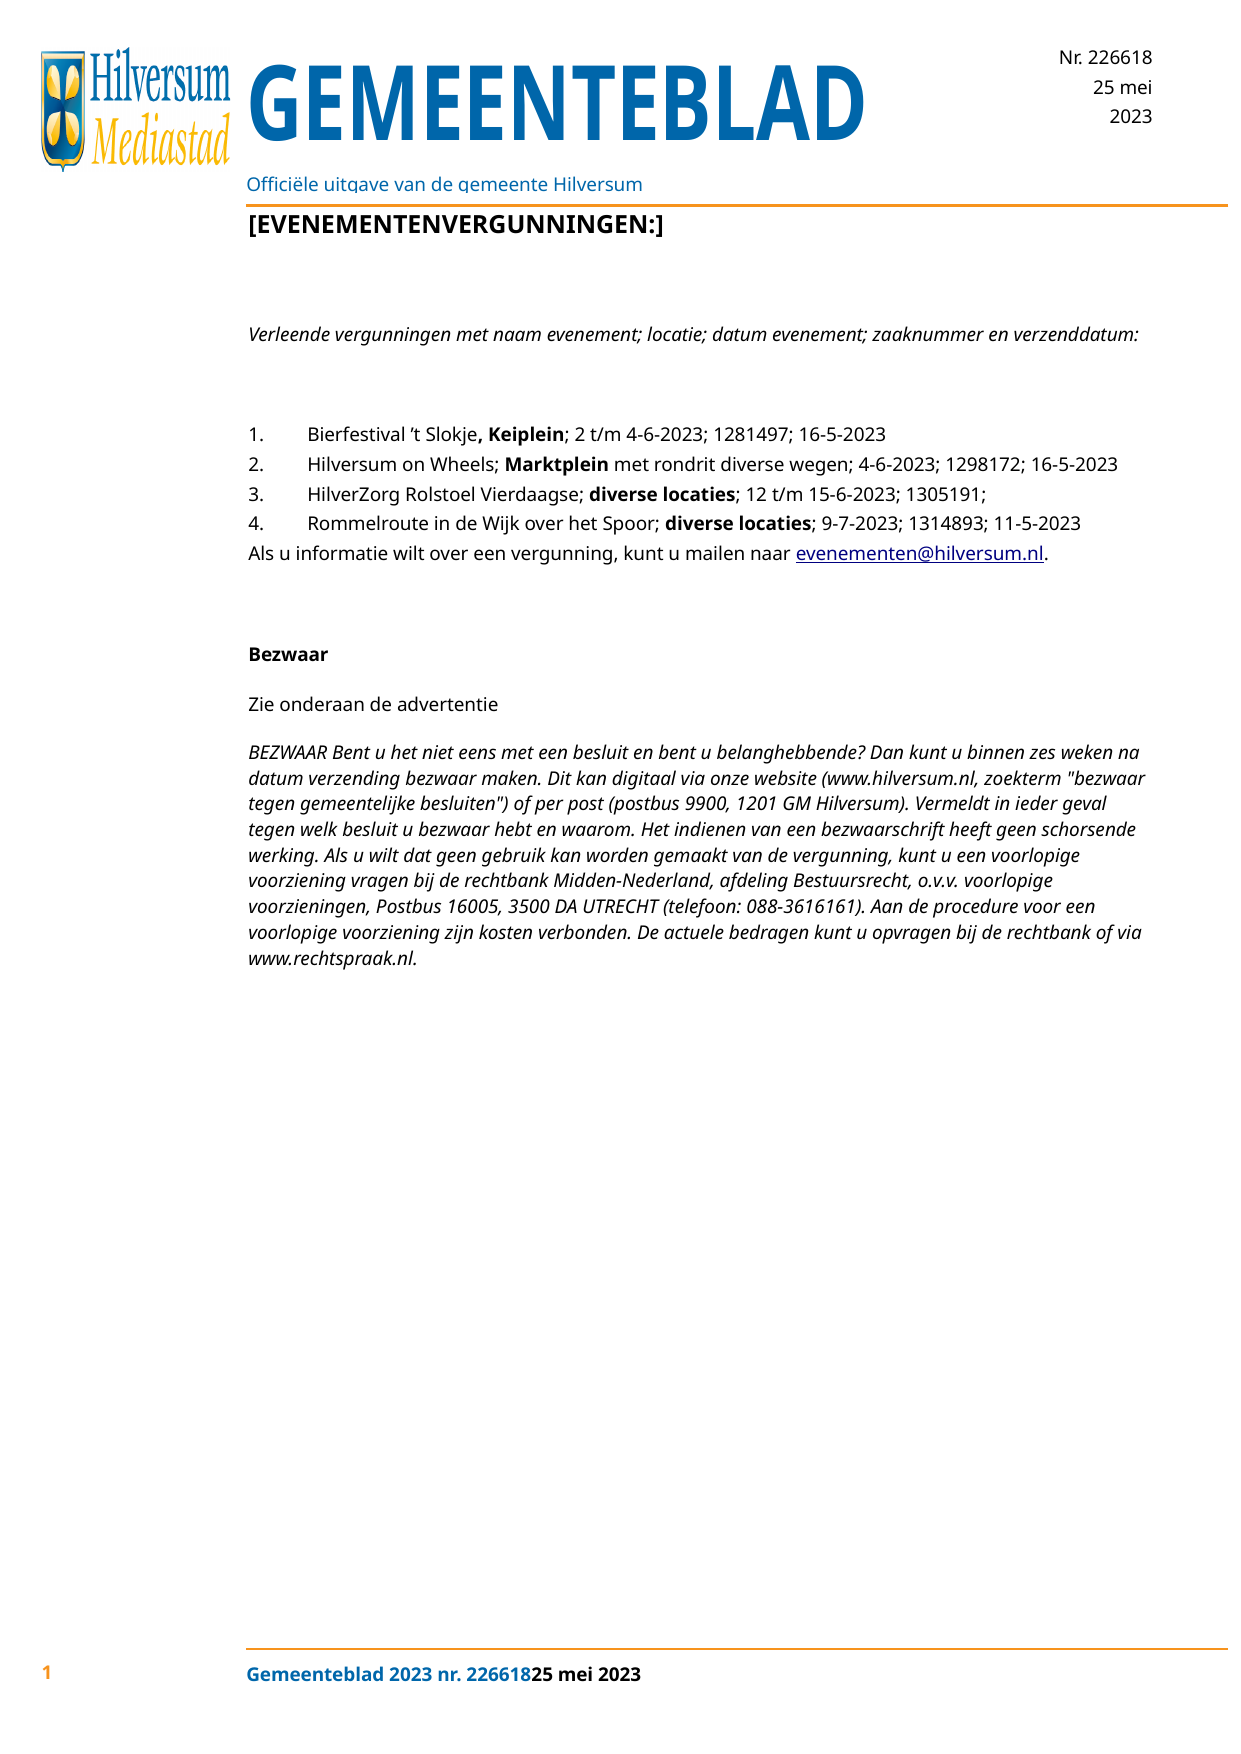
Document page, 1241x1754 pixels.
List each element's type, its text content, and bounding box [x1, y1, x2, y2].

text Verleende vergunningen met naam evenement; locatie; datum evenement; zaaknummer en verzenddatum: [248, 321, 1152, 346]
text Bezwaar [248, 641, 1152, 666]
list Bierfestival ’t Slokje, Keiplein; 2 t/m 4-6-2023; 1281497; 16-5-2023 [248, 422, 1152, 447]
list HilverZorg Rolstoel Vierdaagse; diverse locaties; 12 t/m 15-6-2023; 1305191; [248, 481, 1152, 506]
text Als u informatie wilt over een vergunning, kunt u mailen naar evenementen@hilversum.nl. [248, 540, 1152, 566]
text Zie onderaan de advertentie [248, 691, 1152, 717]
list Rommelroute in de Wijk over het Spoor; diverse locaties; 9-7-2023; 1314893; 11-5-2023 [248, 510, 1152, 536]
text BEZWAAR Bent u het niet eens met een besluit en bent u belanghebbende? Dan kunt u binnen zes weken na datum verzending bezwaar maken. Dit kan digitaal via onze website (www.hilversum.nl, zoekterm "bezwaar tegen gemeentelijke besluiten") of per post (postbus 9900, 1201 GM Hilversum). Vermeldt in ieder geval tegen welk besluit u bezwaar hebt en waarom. Het indienen van een bezwaarschrift heeft geen schorsende werking. Als u wilt dat geen gebruik kan worden gemaakt van de vergunning, kunt u een voorlopige voorziening vragen bij de rechtbank Midden-Nederland, afdeling Bestuursrecht, o.v.v. voorlopige voorzieningen, Postbus 16005, 3500 DA UTRECHT (telefoon: 088-3616161). Aan de procedure voor een voorlopige voorziening zijn kosten verbonden. De actuele bedragen kunt u opvragen bij de rechtbank of via www.rechtspraak.nl. [248, 739, 1152, 971]
list Hilversum on Wheels; Marktplein met rondrit diverse wegen; 4-6-2023; 1298172; 16-5-2023 [248, 451, 1152, 477]
picture [41, 47, 231, 172]
text [EVENEMENTENVERGUNNINGEN:] [248, 207, 1152, 241]
